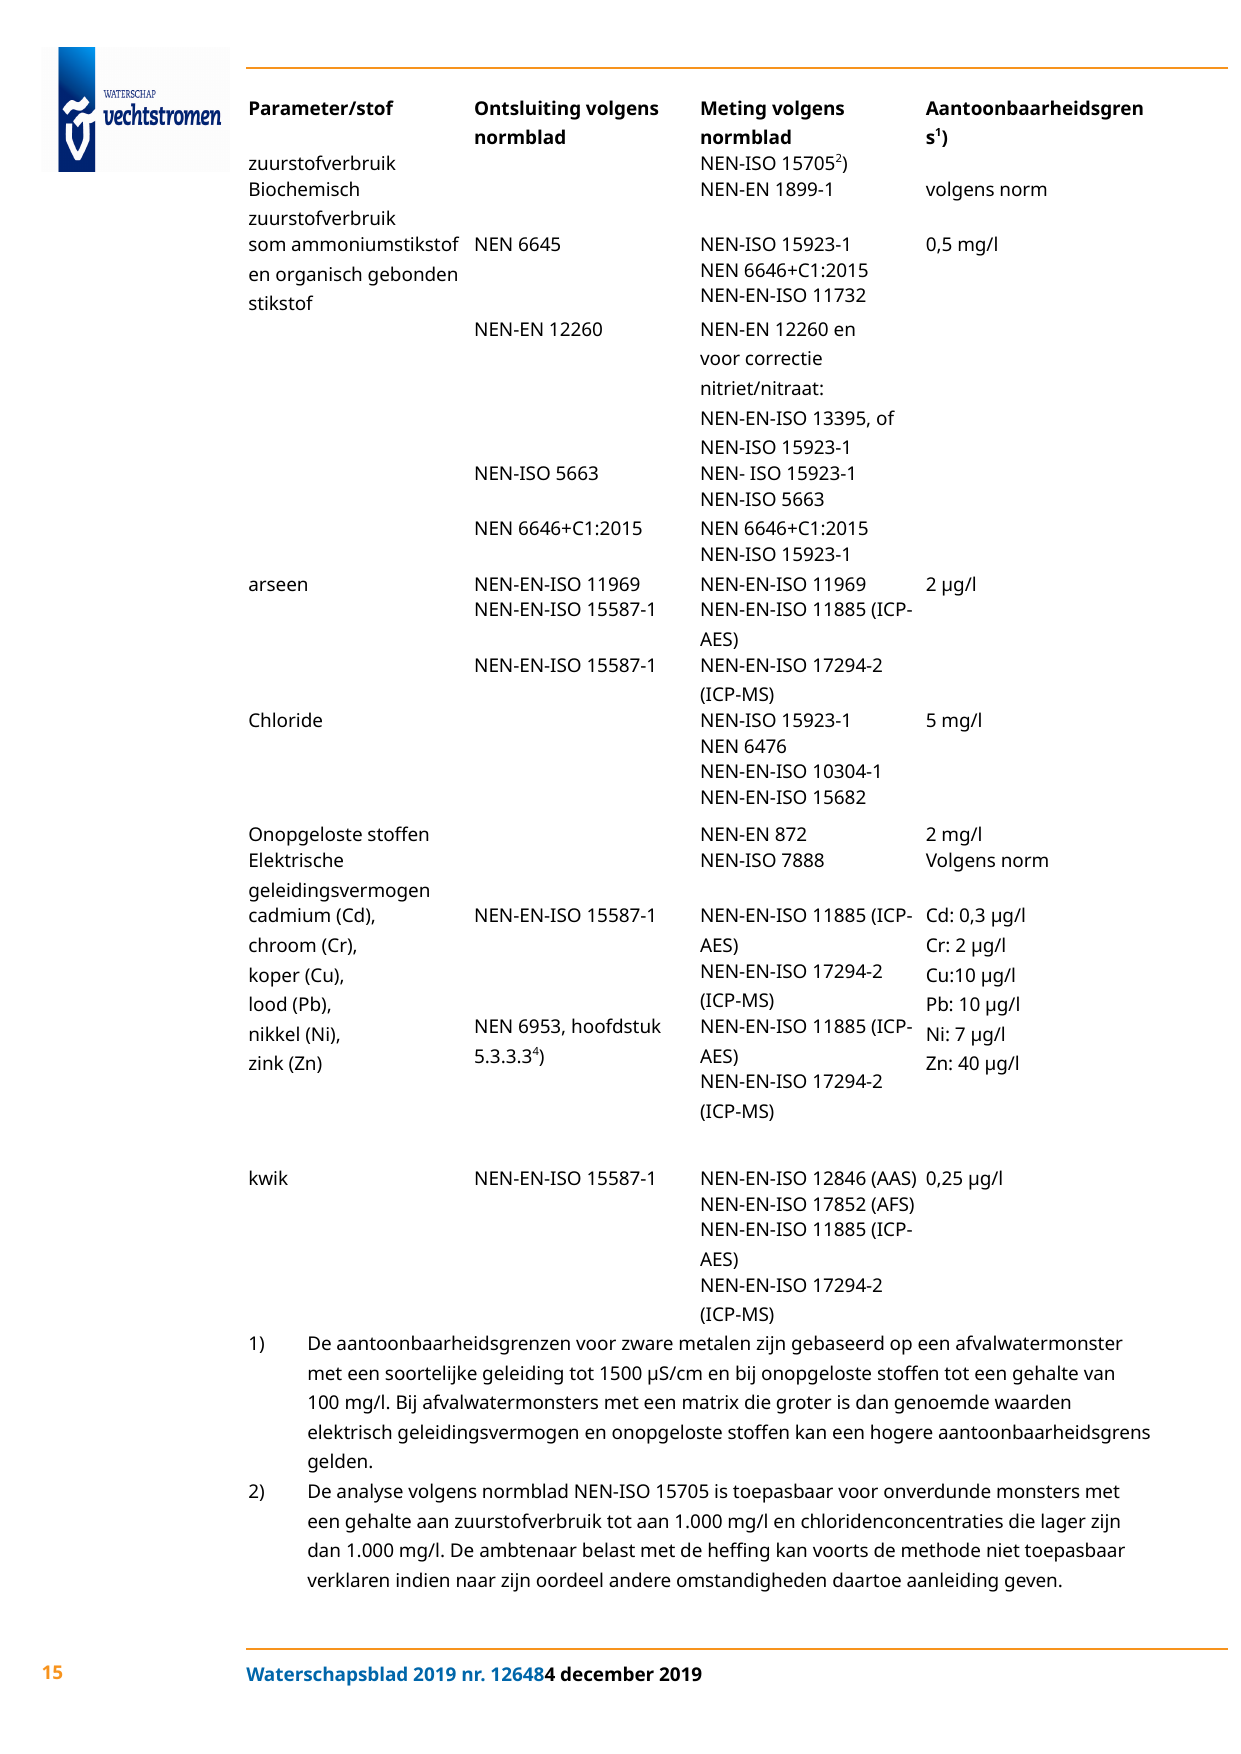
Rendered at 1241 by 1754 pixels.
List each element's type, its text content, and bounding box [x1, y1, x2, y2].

table_cell Biochemisch zuurstofverbruik [248, 176, 474, 231]
table_cell 5 mg/l [926, 707, 1152, 822]
table_cell Volgens norm [926, 847, 1152, 903]
table_cell NEN-EN-ISO 11732 [700, 283, 926, 316]
table_cell NEN-EN-ISO 11969 [474, 571, 700, 596]
table_cell NEN-EN-ISO 12846 (AAS) [700, 1165, 926, 1191]
table_cell NEN 6646+C1:2015 [700, 257, 926, 283]
table_cell [474, 847, 700, 903]
table_cell NEN-ISO 7888 [700, 847, 926, 903]
table_cell NEN-EN-ISO 17294-2 (ICP-MS) [700, 652, 926, 707]
list De aantoonbaarheidsgrenzen voor zware metalen zijn gebaseerd op een afvalwatermonster met een soortelijke geleiding tot 1500 µS/cm en bij onopgeloste stoffen tot een gehalte van 100 mg/l. Bij afvalwatermonsters met een matrix die groter is dan genoemde waarden elektrisch geleidingsvermogen en onopgeloste stoffen kan een hogere aantoonbaarheidsgrens gelden. [248, 1330, 1152, 1474]
table_cell NEN-EN-ISO 17852 (AFS) [700, 1191, 926, 1216]
table_cell kwik [248, 1165, 474, 1327]
table_cell cadmium (Cd), chroom (Cr), koper (Cu), lood (Pb), nikkel (Ni), zink (Zn) [248, 903, 474, 1165]
table_cell NEN 6476 [700, 733, 926, 758]
table_cell NEN-EN-ISO 17294-2 (ICP-MS) [700, 1272, 926, 1327]
table_cell NEN-EN-ISO 17294-2 (ICP-MS) [700, 1069, 926, 1165]
table_cell NEN-ISO 15923-1 [700, 231, 926, 257]
table_cell NEN-ISO 15923-1 [700, 707, 926, 733]
table_cell NEN 6646+C1:2015 [700, 515, 926, 541]
table_cell [926, 150, 1152, 176]
table_cell NEN-EN-ISO 11969 [700, 571, 926, 596]
table_cell NEN-ISO 5663 [474, 460, 700, 515]
table_cell [474, 707, 700, 822]
table_cell volgens norm [926, 176, 1152, 231]
table_cell NEN-ISO 5663 [700, 486, 926, 515]
table_cell NEN-EN 1899-1 [700, 176, 926, 231]
table_cell Onopgeloste stoffen [248, 822, 474, 847]
table_cell NEN-EN-ISO 11885 (ICP-AES) [700, 1013, 926, 1068]
table_cell Cd: 0,3 µg/l Cr: 2 µg/l Cu:10 µg/l Pb: 10 µg/l Ni: 7 µg/l Zn: 40 µg/l [926, 903, 1152, 1165]
table_cell zuurstofverbruik [248, 150, 474, 176]
table_header Ontsluiting volgens normblad [474, 95, 700, 150]
table_cell 0,5 mg/l [926, 231, 1152, 571]
table_cell arseen [248, 571, 474, 707]
table_cell NEN-EN-ISO 11885 (ICP-AES) [700, 596, 926, 652]
table_header Aantoonbaarheidsgrens1) [926, 95, 1152, 150]
table_cell Chloride [248, 707, 474, 822]
table_cell NEN 6645 [474, 231, 700, 316]
table_cell 2 mg/l [926, 822, 1152, 847]
table_cell NEN-EN 872 [700, 822, 926, 847]
table_cell NEN-EN 12260 [474, 316, 700, 460]
table_cell [474, 176, 700, 231]
table_cell Elektrische geleidingsvermogen [248, 847, 474, 903]
table_cell NEN-EN-ISO 11885 (ICP-AES) [700, 903, 926, 958]
table_cell NEN-EN-ISO 17294-2 (ICP-MS) [700, 958, 926, 1013]
table_cell NEN-ISO 157052) [700, 150, 926, 176]
table_cell [474, 822, 700, 847]
table_cell NEN-EN 12260 en voor correctie nitriet/nitraat: NEN-EN-ISO 13395, of NEN-ISO 15923-1 [700, 316, 926, 460]
table_cell NEN-EN-ISO 15587-1 [474, 652, 700, 707]
table_cell NEN-EN-ISO 15587-1 [474, 903, 700, 1013]
table_cell NEN-EN-ISO 10304-1 [700, 759, 926, 784]
table_header Parameter/stof [248, 95, 474, 150]
list De analyse volgens normblad NEN-ISO 15705 is toepasbaar voor onverdunde monsters met een gehalte aan zuurstofverbruik tot aan 1.000 mg/l en chloridenconcentraties die lager zijn dan 1.000 mg/l. De ambtenaar belast met de heffing kan voorts de methode niet toepasbaar verklaren indien naar zijn oordeel andere omstandigheden daartoe aanleiding geven. [248, 1478, 1152, 1593]
table_cell NEN-EN-ISO 15682 [700, 784, 926, 822]
table_cell NEN-EN-ISO 11885 (ICP-AES) [700, 1216, 926, 1272]
table_cell [474, 150, 700, 176]
table_cell 0,25 µg/l [926, 1165, 1152, 1327]
table_cell NEN- ISO 15923-1 [700, 460, 926, 486]
table_cell NEN 6646+C1:2015 [474, 515, 700, 571]
picture [41, 47, 231, 172]
table_cell NEN-ISO 15923-1 [700, 541, 926, 571]
table_header Meting volgens normblad [700, 95, 926, 150]
table_cell NEN-EN-ISO 15587-1 [474, 1165, 700, 1327]
table_cell NEN 6953, hoofdstuk 5.3.3.34) [474, 1013, 700, 1165]
table_cell som ammoniumstikstof en organisch gebonden stikstof [248, 231, 474, 571]
table_cell NEN-EN-ISO 15587-1 [474, 596, 700, 652]
table_cell 2 µg/l [926, 571, 1152, 707]
